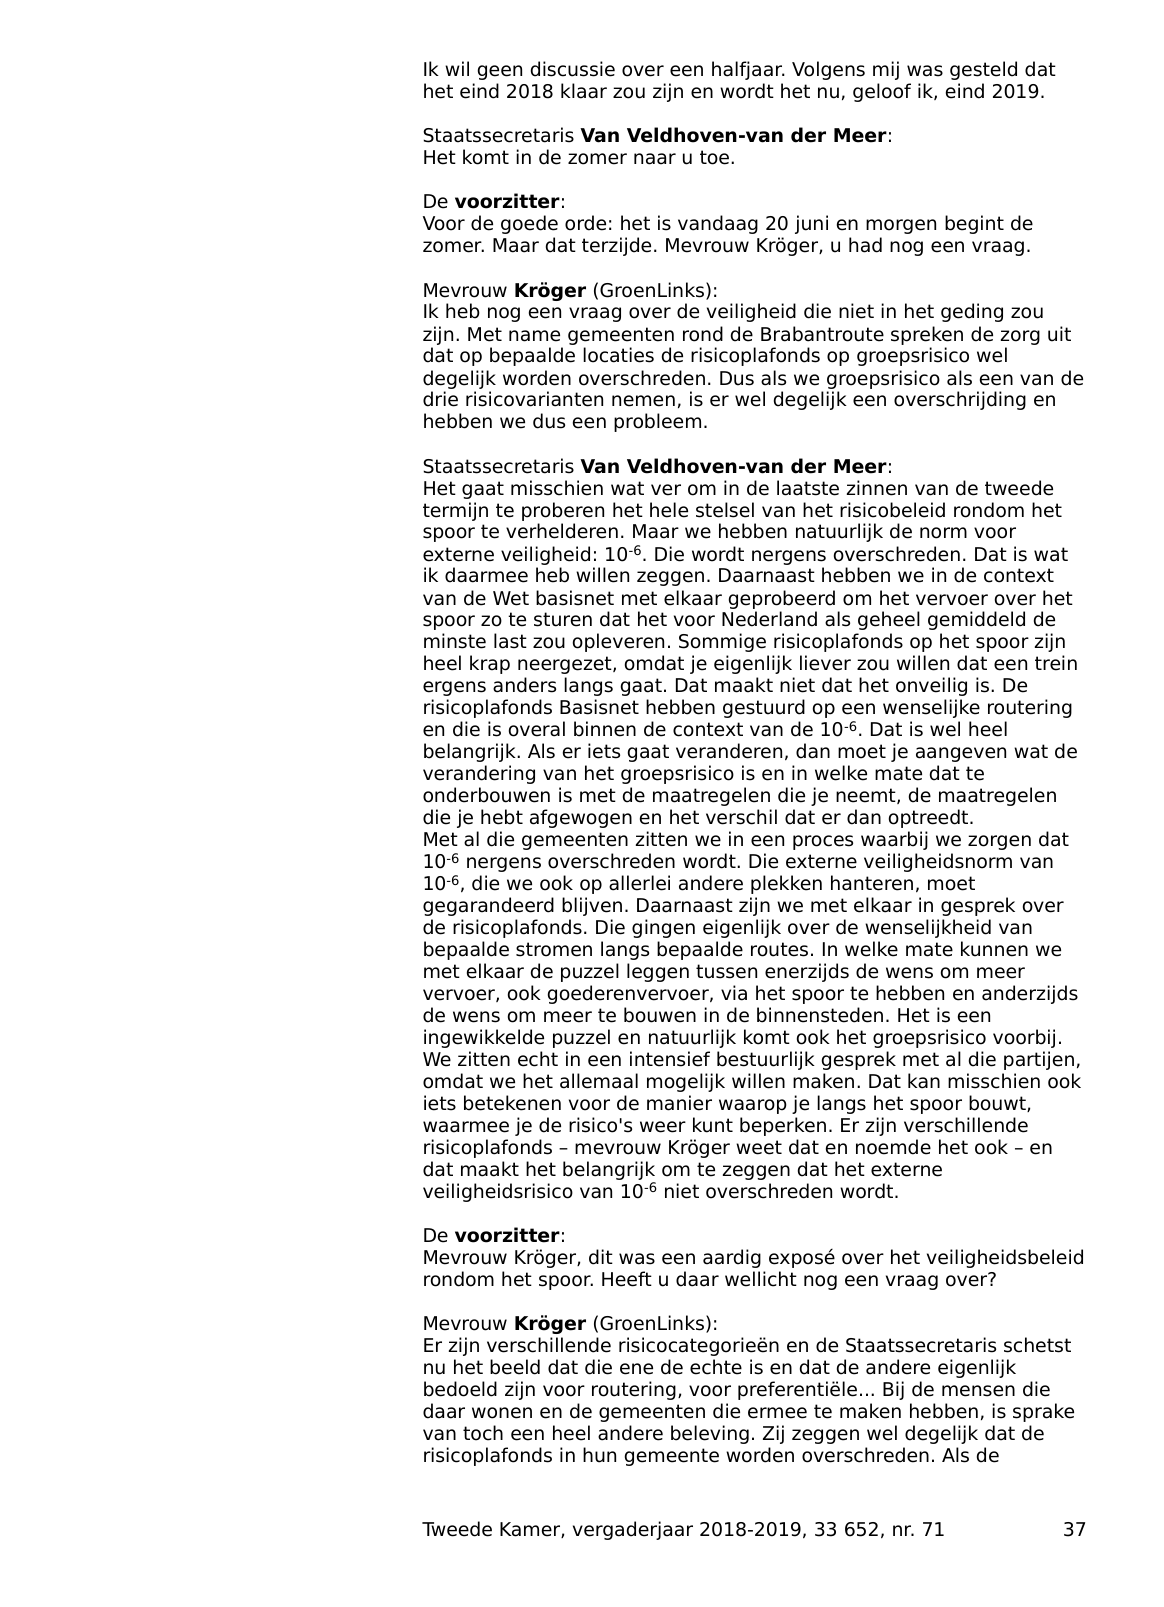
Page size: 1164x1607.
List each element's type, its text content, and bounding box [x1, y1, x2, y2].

text Ik heb nog een vraag over de veiligheid die niet in het geding zou zijn. Met name gemeenten rond de Brabantroute spreken de zorg uit dat op bepaalde locaties de risicoplafonds op groepsrisico wel degelijk worden overschreden. Dus als we groepsrisico als een van de drie risicovarianten nemen, is er wel degelijk een overschrijding en hebben we dus een probleem. [422, 301, 1087, 433]
text Er zijn verschillende risicocategorieën en de Staatssecretaris schetst nu het beeld dat die ene de echte is en dat de andere eigenlijk bedoeld zijn voor routering, voor preferentiële... Bij de mensen die daar wonen en de gemeenten die ermee te maken hebben, is sprake van toch een heel andere beleving. Zij zeggen wel degelijk dat de risicoplafonds in hun gemeente worden overschreden. Als de [422, 1335, 1087, 1467]
text Met al die gemeenten zitten we in een proces waarbij we zorgen dat 10-6 nergens overschreden wordt. Die externe veiligheidsnorm van 10-6, die we ook op allerlei andere plekken hanteren, moet gegarandeerd blijven. Daarnaast zijn we met elkaar in gesprek over de risicoplafonds. Die gingen eigenlijk over de wenselijkheid van bepaalde stromen langs bepaalde routes. In welke mate kunnen we met elkaar de puzzel leggen tussen enerzijds de wens om meer vervoer, ook goederenvervoer, via het spoor te hebben en anderzijds de wens om meer te bouwen in de binnensteden. Het is een ingewikkelde puzzel en natuurlijk komt ook het groepsrisico voorbij. We zitten echt in een intensief bestuurlijk gesprek met al die partijen, omdat we het allemaal mogelijk willen maken. Dat kan misschien ook iets betekenen voor de manier waarop je langs het spoor bouwt, waarmee je de risico's weer kunt beperken. Er zijn verschillende risicoplafonds – mevrouw Kröger weet dat en noemde het ook – en dat maakt het belangrijk om te zeggen dat het externe veiligheidsrisico van 10-6 niet overschreden wordt. [422, 829, 1087, 1203]
text Ik wil geen discussie over een halfjaar. Volgens mij was gesteld dat het eind 2018 klaar zou zijn en wordt het nu, geloof ik, eind 2019. [422, 59, 1087, 103]
text Staatssecretaris Van Veldhoven-van der Meer: [422, 456, 1087, 477]
text De voorzitter: [422, 191, 1087, 213]
text Mevrouw Kröger (GroenLinks): [422, 1313, 1087, 1335]
text Staatssecretaris Van Veldhoven-van der Meer: [422, 125, 1087, 147]
text De voorzitter: [422, 1225, 1087, 1247]
text Het komt in de zomer naar u toe. [422, 147, 1087, 169]
text Mevrouw Kröger (GroenLinks): [422, 279, 1087, 301]
text Voor de goede orde: het is vandaag 20 juni en morgen begint de zomer. Maar dat terzijde. Mevrouw Kröger, u had nog een vraag. [422, 213, 1087, 257]
text Het gaat misschien wat ver om in de laatste zinnen van de tweede termijn te proberen het hele stelsel van het risicobeleid rondom het spoor te verhelderen. Maar we hebben natuurlijk de norm voor externe veiligheid: 10-6. Die wordt nergens overschreden. Dat is wat ik daarmee heb willen zeggen. Daarnaast hebben we in de context van de Wet basisnet met elkaar geprobeerd om het vervoer over het spoor zo te sturen dat het voor Nederland als geheel gemiddeld de minste last zou opleveren. Sommige risicoplafonds op het spoor zijn heel krap neergezet, omdat je eigenlijk liever zou willen dat een trein ergens anders langs gaat. Dat maakt niet dat het onveilig is. De risicoplafonds Basisnet hebben gestuurd op een wenselijke routering en die is overal binnen de context van de 10-6. Dat is wel heel belangrijk. Als er iets gaat veranderen, dan moet je aangeven wat de verandering van het groepsrisico is en in welke mate dat te onderbouwen is met de maatregelen die je neemt, de maatregelen die je hebt afgewogen en het verschil dat er dan optreedt. [422, 477, 1087, 829]
text Mevrouw Kröger, dit was een aardig exposé over het veiligheidsbeleid rondom het spoor. Heeft u daar wellicht nog een vraag over? [422, 1247, 1087, 1291]
